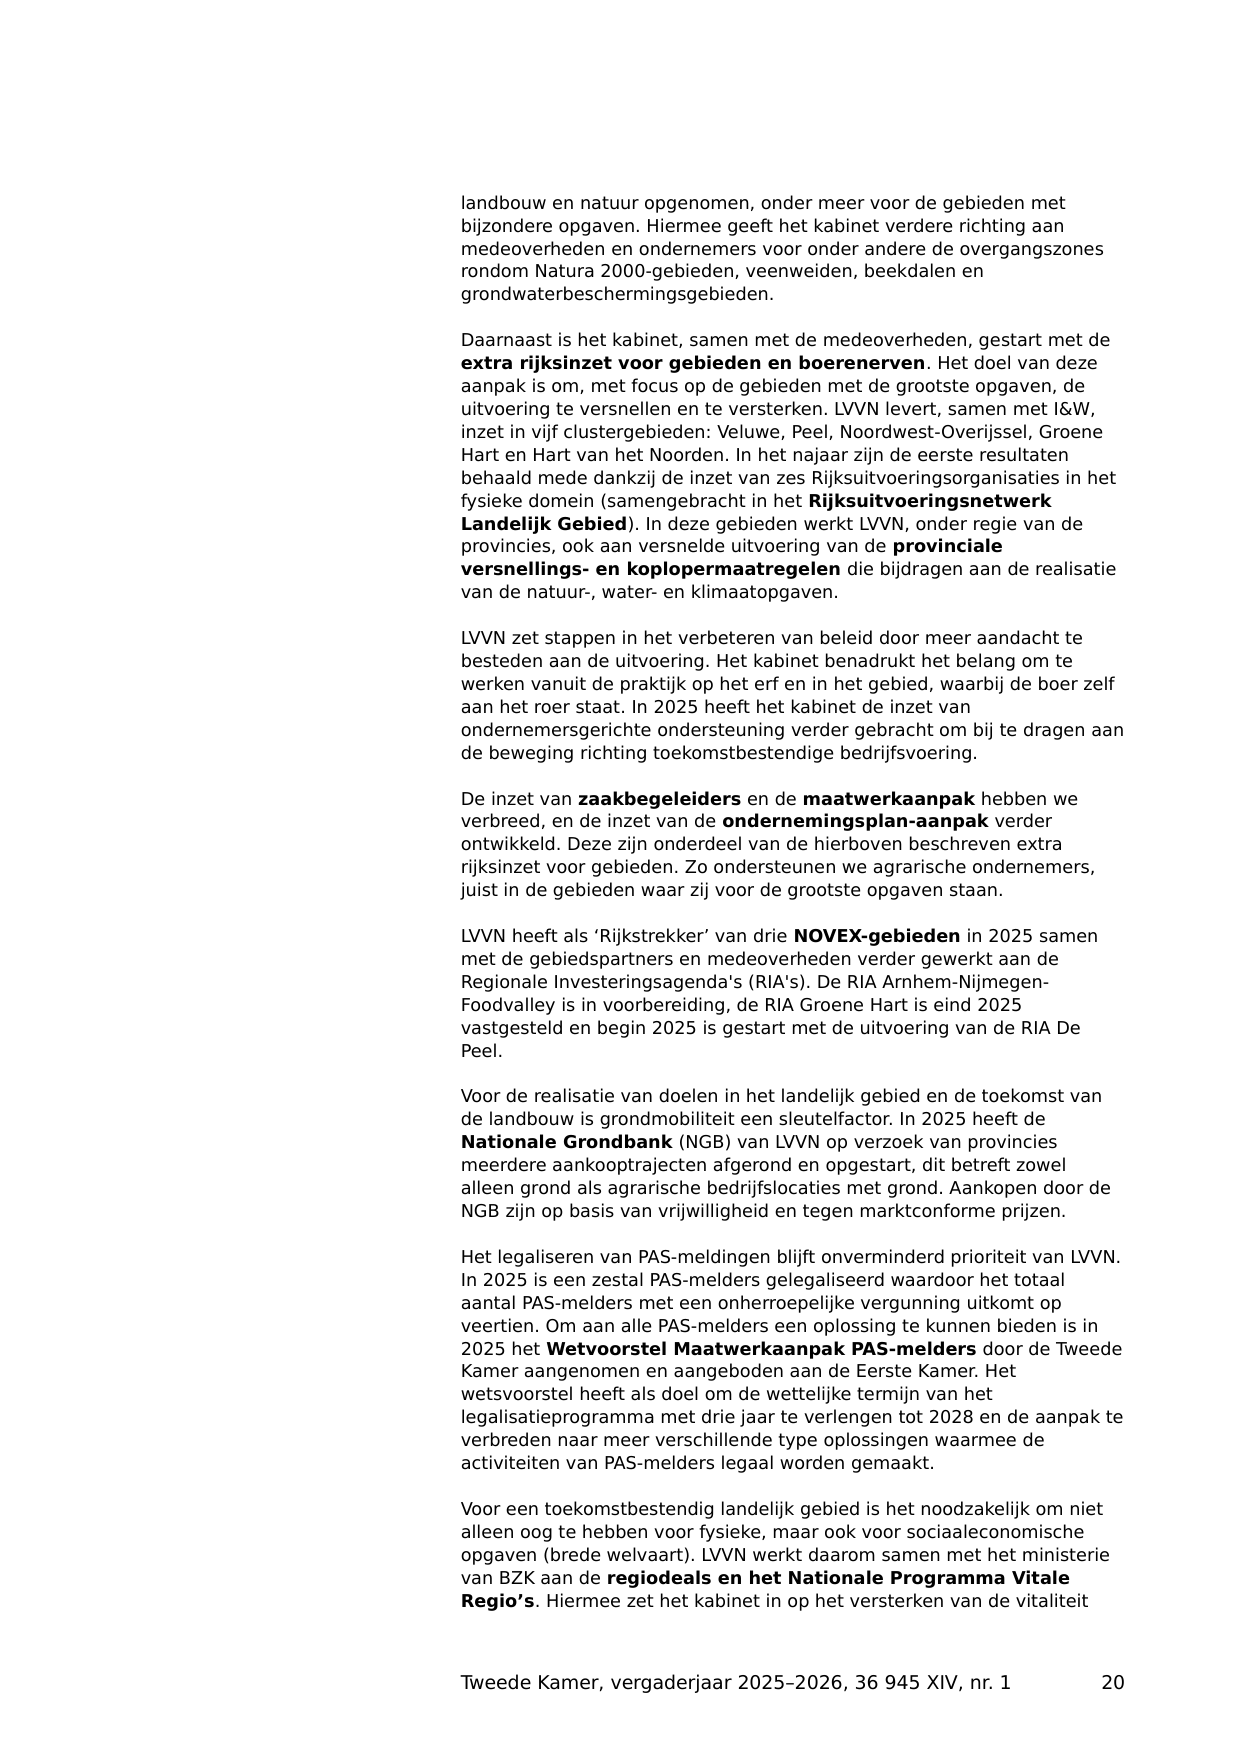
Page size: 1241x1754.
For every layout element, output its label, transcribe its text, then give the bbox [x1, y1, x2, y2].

text Het legaliseren van PAS-meldingen blijft onverminderd prioriteit van LVVN. In 2025 is een zestal PAS-melders gelegaliseerd waardoor het totaal aantal PAS-melders met een onherroepelijke vergunning uitkomt op veertien. Om aan alle PAS-melders een oplossing te kunnen bieden is in 2025 het Wetvoorstel Maatwerkaanpak PAS-melders door de Tweede Kamer aangenomen en aangeboden aan de Eerste Kamer. Het wetsvoorstel heeft als doel om de wettelijke termijn van het legalisatieprogramma met drie jaar te verlengen tot 2028 en de aanpak te verbreden naar meer verschillende type oplossingen waarmee de activiteiten van PAS-melders legaal worden gemaakt. [461, 1245, 1125, 1474]
text landbouw en natuur opgenomen, onder meer voor de gebieden met bijzondere opgaven. Hiermee geeft het kabinet verdere richting aan medeoverheden en ondernemers voor onder andere de overgangszones rondom Natura 2000-gebieden, veenweiden, beekdalen en grondwaterbeschermingsgebieden. [461, 191, 1125, 305]
text LVVN zet stappen in het verbeteren van beleid door meer aandacht te besteden aan de uitvoering. Het kabinet benadrukt het belang om te werken vanuit de praktijk op het erf en in het gebied, waarbij de boer zelf aan het roer staat. In 2025 heeft het kabinet de inzet van ondernemersgerichte ondersteuning verder gebracht om bij te dragen aan de beweging richting toekomstbestendige bedrijfsvoering. [461, 626, 1125, 764]
text Voor de realisatie van doelen in het landelijk gebied en de toekomst van de landbouw is grondmobiliteit een sleutelfactor. In 2025 heeft de Nationale Grondbank (NGB) van LVVN op verzoek van provincies meerdere aankooptrajecten afgerond en opgestart, dit betreft zowel alleen grond als agrarische bedrijfslocaties met grond. Aankopen door de NGB zijn op basis van vrijwilligheid en tegen marktconforme prijzen. [461, 1084, 1125, 1222]
text Daarnaast is het kabinet, samen met de medeoverheden, gestart met de extra rijksinzet voor gebieden en boerenerven. Het doel van deze aanpak is om, met focus op de gebieden met de grootste opgaven, de uitvoering te versnellen en te versterken. LVVN levert, samen met I&W, inzet in vijf clustergebieden: Veluwe, Peel, Noordwest-Overijssel, Groene Hart en Hart van het Noorden. In het najaar zijn de eerste resultaten behaald mede dankzij de inzet van zes Rijksuitvoeringsorganisaties in het fysieke domein (samengebracht in het Rijksuitvoeringsnetwerk Landelijk Gebied). In deze gebieden werkt LVVN, onder regie van de provincies, ook aan versnelde uitvoering van de provinciale versnellings- en koplopermaatregelen die bijdragen aan de realisatie van de natuur-, water- en klimaatopgaven. [461, 328, 1125, 603]
text LVVN heeft als ‘Rijkstrekker’ van drie NOVEX-gebieden in 2025 samen met de gebiedspartners en medeoverheden verder gewerkt aan de Regionale Investeringsagenda's (RIA's). De RIA Arnhem-Nijmegen-Foodvalley is in voorbereiding, de RIA Groene Hart is eind 2025 vastgesteld en begin 2025 is gestart met de uitvoering van de RIA De Peel. [461, 924, 1125, 1062]
text De inzet van zaakbegeleiders en de maatwerkaanpak hebben we verbreed, en de inzet van de ondernemingsplan-aanpak verder ontwikkeld. Deze zijn onderdeel van de hierboven beschreven extra rijksinzet voor gebieden. Zo ondersteunen we agrarische ondernemers, juist in de gebieden waar zij voor de grootste opgaven staan. [461, 787, 1125, 901]
text Voor een toekomstbestendig landelijk gebied is het noodzakelijk om niet alleen oog te hebben voor fysieke, maar ook voor sociaaleconomische opgaven (brede welvaart). LVVN werkt daarom samen met het ministerie van BZK aan de regiodeals en het Nationale Programma Vitale Regio’s. Hiermee zet het kabinet in op het versterken van de vitaliteit [461, 1497, 1125, 1612]
